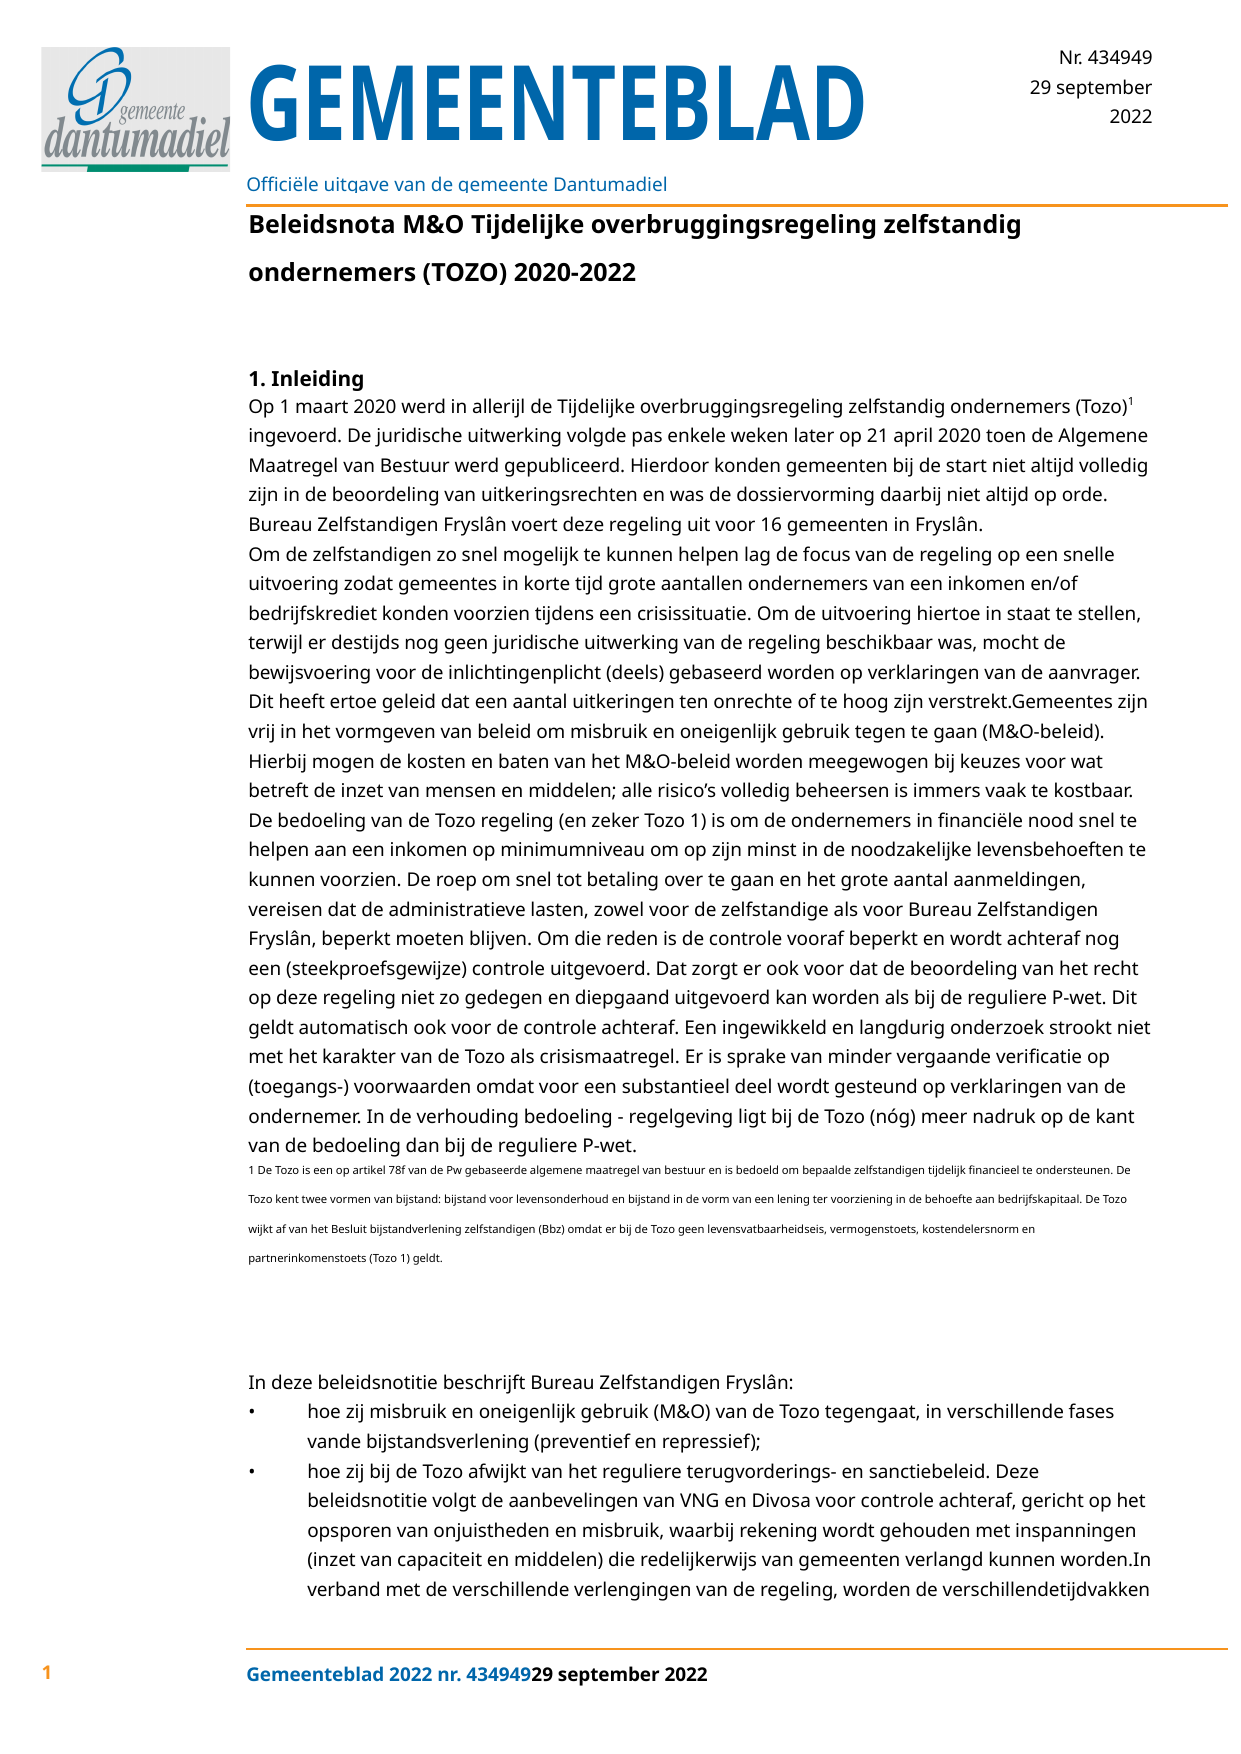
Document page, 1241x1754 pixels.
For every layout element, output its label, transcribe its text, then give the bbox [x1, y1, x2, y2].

text Op 1 maart 2020 werd in allerijl de Tijdelijke overbruggingsregeling zelfstandig ondernemers (Tozo)1 ingevoerd. De juridische uitwerking volgde pas enkele weken later op 21 april 2020 toen de Algemene Maatregel van Bestuur werd gepubliceerd. Hierdoor konden gemeenten bij de start niet altijd volledig zijn in de beoordeling van uitkeringsrechten en was de dossiervorming daarbij niet altijd op orde. Bureau Zelfstandigen Fryslân voert deze regeling uit voor 16 gemeenten in Fryslân. [248, 393, 1152, 537]
text 1 De Tozo is een op artikel 78f van de Pw gebaseerde algemene maatregel van bestuur en is bedoeld om bepaalde zelfstandigen tijdelijk financieel te ondersteunen. De Tozo kent twee vormen van bijstand: bijstand voor levensonderhoud en bijstand in de vorm van een lening ter voorziening in de behoefte aan bedrijfskapitaal. De Tozo wijkt af van het Besluit bijstandverlening zelfstandigen (Bbz) omdat er bij de Tozo geen levensvatbaarheidseis, vermogenstoets, kostendelersnorm en partnerinkomenstoets (Tozo 1) geldt. [248, 1162, 1152, 1277]
text De bedoeling van de Tozo regeling (en zeker Tozo 1) is om de ondernemers in financiële nood snel te helpen aan een inkomen op minimumniveau om op zijn minst in de noodzakelijke levensbehoeften te kunnen voorzien. De roep om snel tot betaling over te gaan en het grote aantal aanmeldingen, vereisen dat de administratieve lasten, zowel voor de zelfstandige als voor Bureau Zelfstandigen Fryslân, beperkt moeten blijven. Om die reden is de controle vooraf beperkt en wordt achteraf nog een (steekproefsgewijze) controle uitgevoerd. Dat zorgt er ook voor dat de beoordeling van het recht op deze regeling niet zo gedegen en diepgaand uitgevoerd kan worden als bij de reguliere P-wet. Dit geldt automatisch ook voor de controle achteraf. Een ingewikkeld en langdurig onderzoek strookt niet met het karakter van de Tozo als crisismaatregel. Er is sprake van minder vergaande verificatie op (toegangs-) voorwaarden omdat voor een substantieel deel wordt gesteund op verklaringen van de ondernemer. In de verhouding bedoeling - regelgeving ligt bij de Tozo (nóg) meer nadruk op de kant van de bedoeling dan bij de reguliere P-wet. [248, 807, 1152, 1158]
list hoe zij misbruik en oneigenlijk gebruik (M&O) van de Tozo tegengaat, in verschillende fases vande bijstandsverlening (preventief en repressief); [248, 1399, 1152, 1454]
text 1. Inleiding [248, 364, 1152, 393]
text Beleidsnota M&O Tijdelijke overbruggingsregeling zelfstandig ondernemers (TOZO) 2020-2022 [248, 207, 1152, 288]
list hoe zij bij de Tozo afwijkt van het reguliere terugvorderings- en sanctiebeleid. Deze beleidsnotitie volgt de aanbevelingen van VNG en Divosa voor controle achteraf, gericht op het opsporen van onjuistheden en misbruik, waarbij rekening wordt gehouden met inspanningen (inzet van capaciteit en middelen) die redelijkerwijs van gemeenten verlangd kunnen worden.In verband met de verschillende verlengingen van de regeling, worden de verschillendetijdvakken [248, 1458, 1152, 1602]
picture [41, 47, 231, 172]
text In deze beleidsnotitie beschrijft Bureau Zelfstandigen Fryslân: [248, 1369, 1152, 1395]
text Om de zelfstandigen zo snel mogelijk te kunnen helpen lag de focus van de regeling op een snelle uitvoering zodat gemeentes in korte tijd grote aantallen ondernemers van een inkomen en/of bedrijfskrediet konden voorzien tijdens een crisissituatie. Om de uitvoering hiertoe in staat te stellen, terwijl er destijds nog geen juridische uitwerking van de regeling beschikbaar was, mocht de bewijsvoering voor de inlichtingenplicht (deels) gebaseerd worden op verklaringen van de aanvrager. Dit heeft ertoe geleid dat een aantal uitkeringen ten onrechte of te hoog zijn verstrekt.Gemeentes zijn vrij in het vormgeven van beleid om misbruik en oneigenlijk gebruik tegen te gaan (M&O-beleid). Hierbij mogen de kosten en baten van het M&O-beleid worden meegewogen bij keuzes voor wat betreft de inzet van mensen en middelen; alle risico’s volledig beheersen is immers vaak te kostbaar. [248, 541, 1152, 803]
